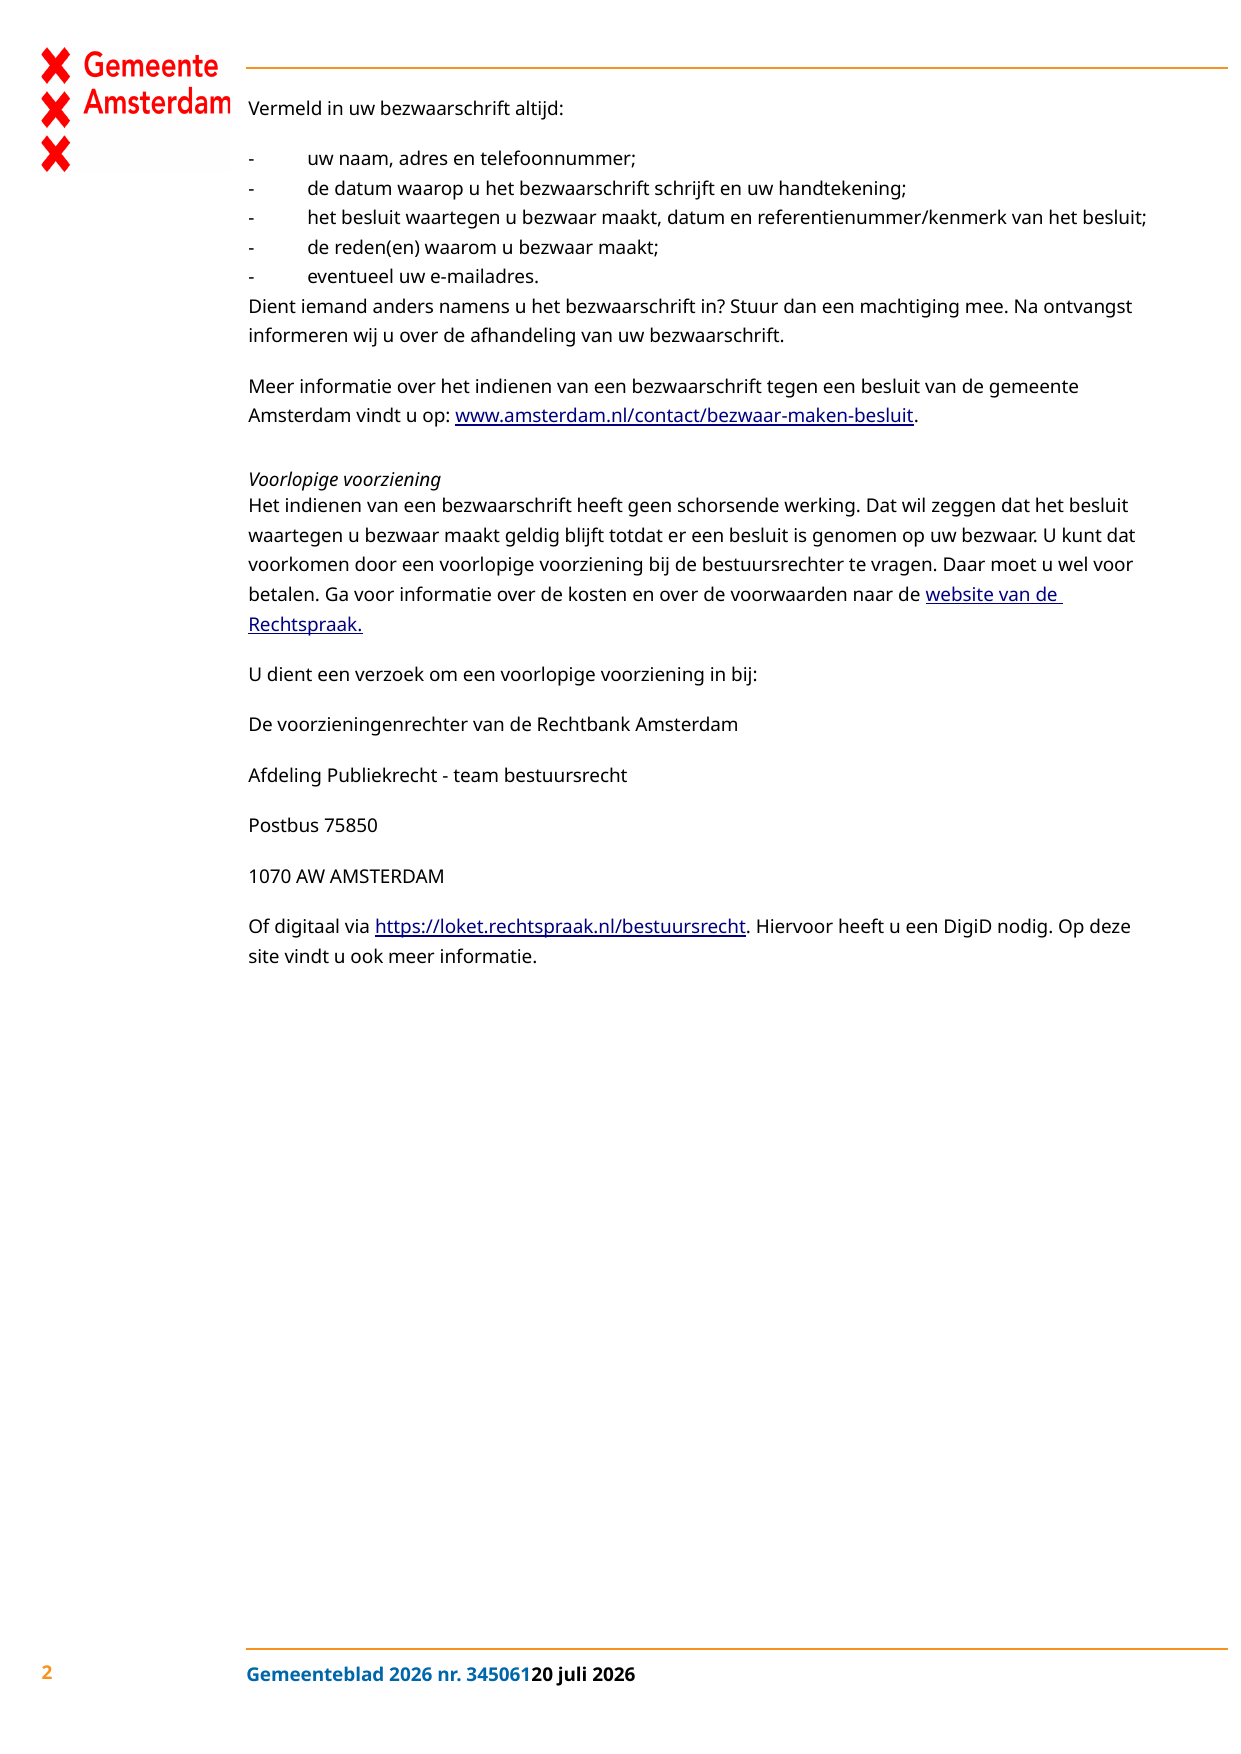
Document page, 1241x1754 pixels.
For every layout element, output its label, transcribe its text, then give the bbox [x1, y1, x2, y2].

text Meer informatie over het indienen van een bezwaarschrift tegen een besluit van de gemeente Amsterdam vindt u op: www.amsterdam.nl/contact/bezwaar-maken-besluit. [248, 373, 1152, 428]
list de datum waarop u het bezwaarschrift schrijft en uw handtekening; [248, 175, 1152, 201]
text U dient een verzoek om een voorlopige voorziening in bij: [248, 661, 1152, 687]
text Voorlopige voorziening [248, 467, 1152, 492]
text 1070 AW AMSTERDAM [248, 863, 1152, 888]
text Of digitaal via https://loket.rechtspraak.nl/bestuursrecht. Hiervoor heeft u een DigiD nodig. Op deze site vindt u ook meer informatie. [248, 913, 1152, 968]
list de reden(en) waarom u bezwaar maakt; [248, 234, 1152, 260]
picture [41, 47, 231, 172]
text Afdeling Publiekrecht - team bestuursrecht [248, 762, 1152, 788]
text Dient iemand anders namens u het bezwaarschrift in? Stuur dan een machtiging mee. Na ontvangst informeren wij u over de afhandeling van uw bezwaarschrift. [248, 293, 1152, 348]
list uw naam, adres en telefoonnummer; [248, 145, 1152, 171]
text De voorzieningenrechter van de Rechtbank Amsterdam [248, 712, 1152, 737]
text Het indienen van een bezwaarschrift heeft geen schorsende werking. Dat wil zeggen dat het besluit waartegen u bezwaar maakt geldig blijft totdat er een besluit is genomen op uw bezwaar. U kunt dat voorkomen door een voorlopige voorziening bij de bestuursrechter te vragen. Daar moet u wel voor betalen. Ga voor informatie over de kosten en over de voorwaarden naar de website van de Rechtspraak. [248, 492, 1152, 636]
text Vermeld in uw bezwaarschrift altijd: [248, 95, 1152, 121]
list het besluit waartegen u bezwaar maakt, datum en referentienummer/kenmerk van het besluit; [248, 204, 1152, 230]
list eventueel uw e-mailadres. [248, 263, 1152, 289]
text Postbus 75850 [248, 812, 1152, 838]
